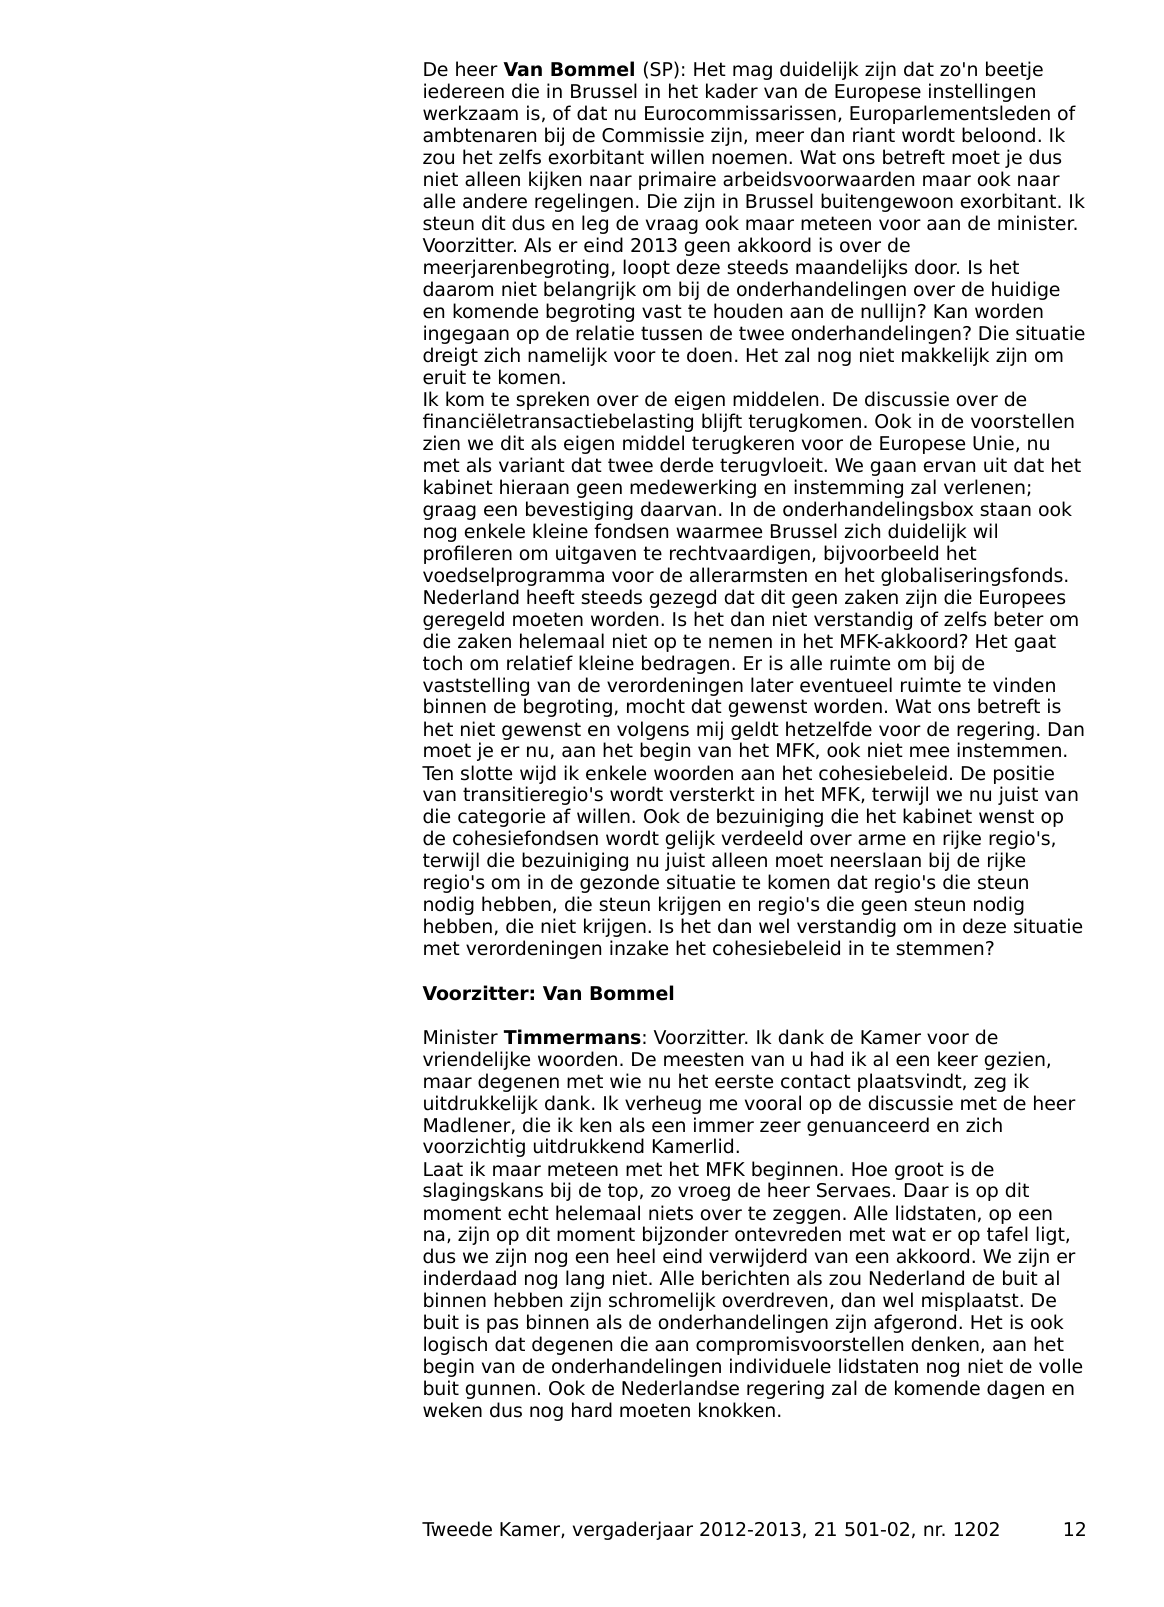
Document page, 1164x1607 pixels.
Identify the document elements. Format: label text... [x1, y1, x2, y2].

text Laat ik maar meteen met het MFK beginnen. Hoe groot is de slagingskans bij de top, zo vroeg de heer Servaes. Daar is op dit moment echt helemaal niets over te zeggen. Alle lidstaten, op een na, zijn op dit moment bijzonder ontevreden met wat er op tafel ligt, dus we zijn nog een heel eind verwijderd van een akkoord. We zijn er inderdaad nog lang niet. Alle berichten als zou Nederland de buit al binnen hebben zijn schromelijk overdreven, dan wel misplaatst. De buit is pas binnen als de onderhandelingen zijn afgerond. Het is ook logisch dat degenen die aan compromisvoorstellen denken, aan het begin van de onderhandelingen individuele lidstaten nog niet de volle buit gunnen. Ook de Nederlandse regering zal de komende dagen en weken dus nog hard moeten knokken. [422, 1158, 1087, 1422]
text De heer Van Bommel (SP): Het mag duidelijk zijn dat zo'n beetje iedereen die in Brussel in het kader van de Europese instellingen werkzaam is, of dat nu Eurocommissarissen, Europarlementsleden of ambtenaren bij de Commissie zijn, meer dan riant wordt beloond. Ik zou het zelfs exorbitant willen noemen. Wat ons betreft moet je dus niet alleen kijken naar primaire arbeidsvoorwaarden maar ook naar alle andere regelingen. Die zijn in Brussel buitengewoon exorbitant. Ik steun dit dus en leg de vraag ook maar meteen voor aan de minister. [422, 59, 1087, 235]
text Voorzitter. Als er eind 2013 geen akkoord is over de meerjarenbegroting, loopt deze steeds maandelijks door. Is het daarom niet belangrijk om bij de onderhandelingen over de huidige en komende begroting vast te houden aan de nullijn? Kan worden ingegaan op de relatie tussen de twee onderhandelingen? Die situatie dreigt zich namelijk voor te doen. Het zal nog niet makkelijk zijn om eruit te komen. [422, 235, 1087, 389]
text Ten slotte wijd ik enkele woorden aan het cohesiebeleid. De positie van transitieregio's wordt versterkt in het MFK, terwijl we nu juist van die categorie af willen. Ook de bezuiniging die het kabinet wenst op de cohesiefondsen wordt gelijk verdeeld over arme en rijke regio's, terwijl die bezuiniging nu juist alleen moet neerslaan bij de rijke regio's om in de gezonde situatie te komen dat regio's die steun nodig hebben, die steun krijgen en regio's die geen steun nodig hebben, die niet krijgen. Is het dan wel verstandig om in deze situatie met verordeningen inzake het cohesiebeleid in te stemmen? [422, 762, 1087, 960]
text Voorzitter: Van Bommel [422, 982, 1087, 1004]
text Minister Timmermans: Voorzitter. Ik dank de Kamer voor de vriendelijke woorden. De meesten van u had ik al een keer gezien, maar degenen met wie nu het eerste contact plaatsvindt, zeg ik uitdrukkelijk dank. Ik verheug me vooral op de discussie met de heer Madlener, die ik ken als een immer zeer genuanceerd en zich voorzichtig uitdrukkend Kamerlid. [422, 1027, 1087, 1158]
text Ik kom te spreken over de eigen middelen. De discussie over de financiëletransactiebelasting blijft terugkomen. Ook in de voorstellen zien we dit als eigen middel terugkeren voor de Europese Unie, nu met als variant dat twee derde terugvloeit. We gaan ervan uit dat het kabinet hieraan geen medewerking en instemming zal verlenen; graag een bevestiging daarvan. In de onderhandelingsbox staan ook nog enkele kleine fondsen waarmee Brussel zich duidelijk wil profileren om uitgaven te rechtvaardigen, bijvoorbeeld het voedselprogramma voor de allerarmsten en het globaliseringsfonds. Nederland heeft steeds gezegd dat dit geen zaken zijn die Europees geregeld moeten worden. Is het dan niet verstandig of zelfs beter om die zaken helemaal niet op te nemen in het MFK-akkoord? Het gaat toch om relatief kleine bedragen. Er is alle ruimte om bij de vaststelling van de verordeningen later eventueel ruimte te vinden binnen de begroting, mocht dat gewenst worden. Wat ons betreft is het niet gewenst en volgens mij geldt hetzelfde voor de regering. Dan moet je er nu, aan het begin van het MFK, ook niet mee instemmen. [422, 389, 1087, 762]
